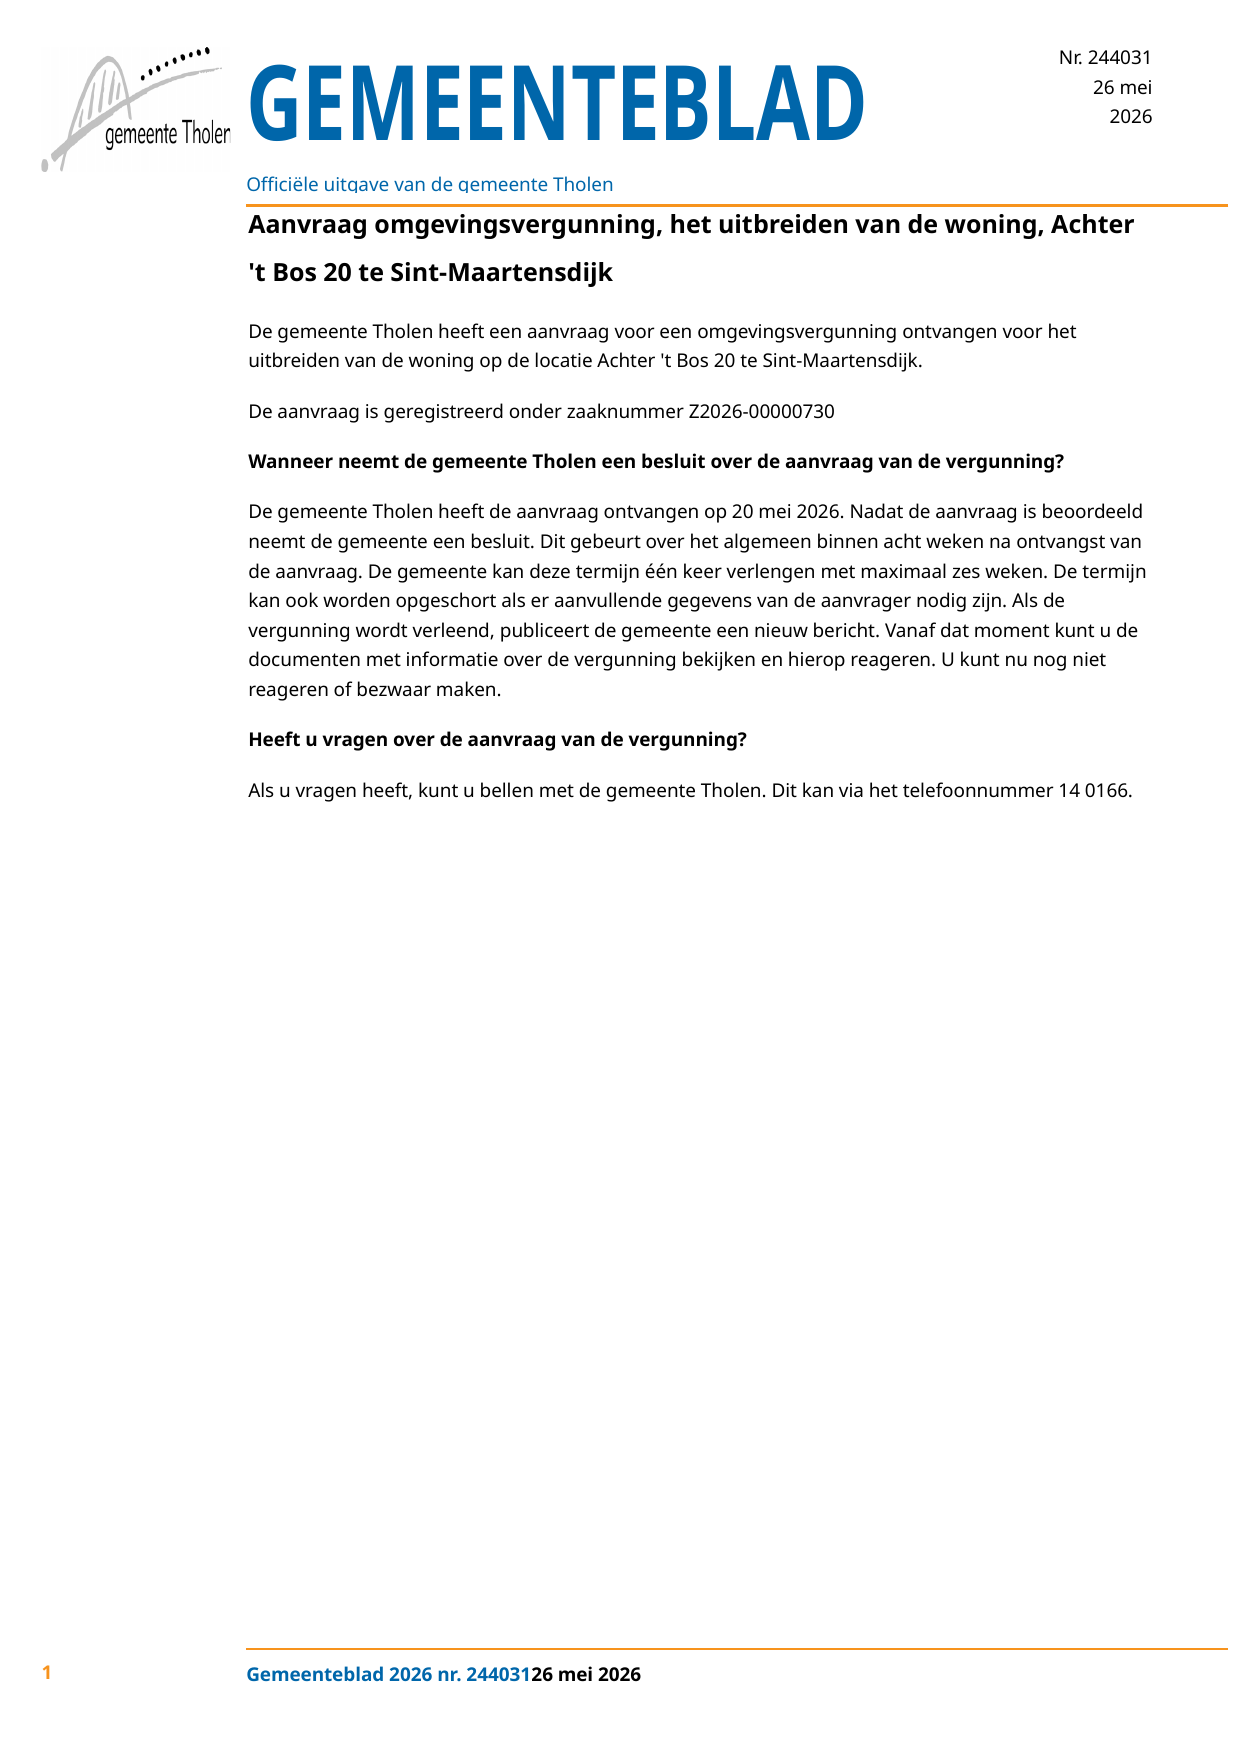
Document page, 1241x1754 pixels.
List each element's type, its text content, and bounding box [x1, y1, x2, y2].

text Aanvraag omgevingsvergunning, het uitbreiden van de woning, Achter 't Bos 20 te Sint-Maartensdijk [248, 207, 1152, 288]
picture [41, 47, 231, 172]
text Heeft u vragen over de aanvraag van de vergunning? [248, 727, 1152, 752]
text De gemeente Tholen heeft een aanvraag voor een omgevingsvergunning ontvangen voor het uitbreiden van de woning op de locatie Achter 't Bos 20 te Sint-Maartensdijk. [248, 318, 1152, 373]
text Wanneer neemt de gemeente Tholen een besluit over de aanvraag van de vergunning? [248, 448, 1152, 474]
text De aanvraag is geregistreerd onder zaaknummer Z2026-00000730 [248, 398, 1152, 424]
text Als u vragen heeft, kunt u bellen met de gemeente Tholen. Dit kan via het telefoonnummer 14 0166. [248, 777, 1152, 803]
text De gemeente Tholen heeft de aanvraag ontvangen op 20 mei 2026. Nadat de aanvraag is beoordeeld neemt de gemeente een besluit. Dit gebeurt over het algemeen binnen acht weken na ontvangst van de aanvraag. De gemeente kan deze termijn één keer verlengen met maximaal zes weken. De termijn kan ook worden opgeschort als er aanvullende gegevens van de aanvrager nodig zijn. Als de vergunning wordt verleend, publiceert de gemeente een nieuw bericht. Vanaf dat moment kunt u de documenten met informatie over de vergunning bekijken en hierop reageren. U kunt nu nog niet reageren of bezwaar maken. [248, 499, 1152, 702]
